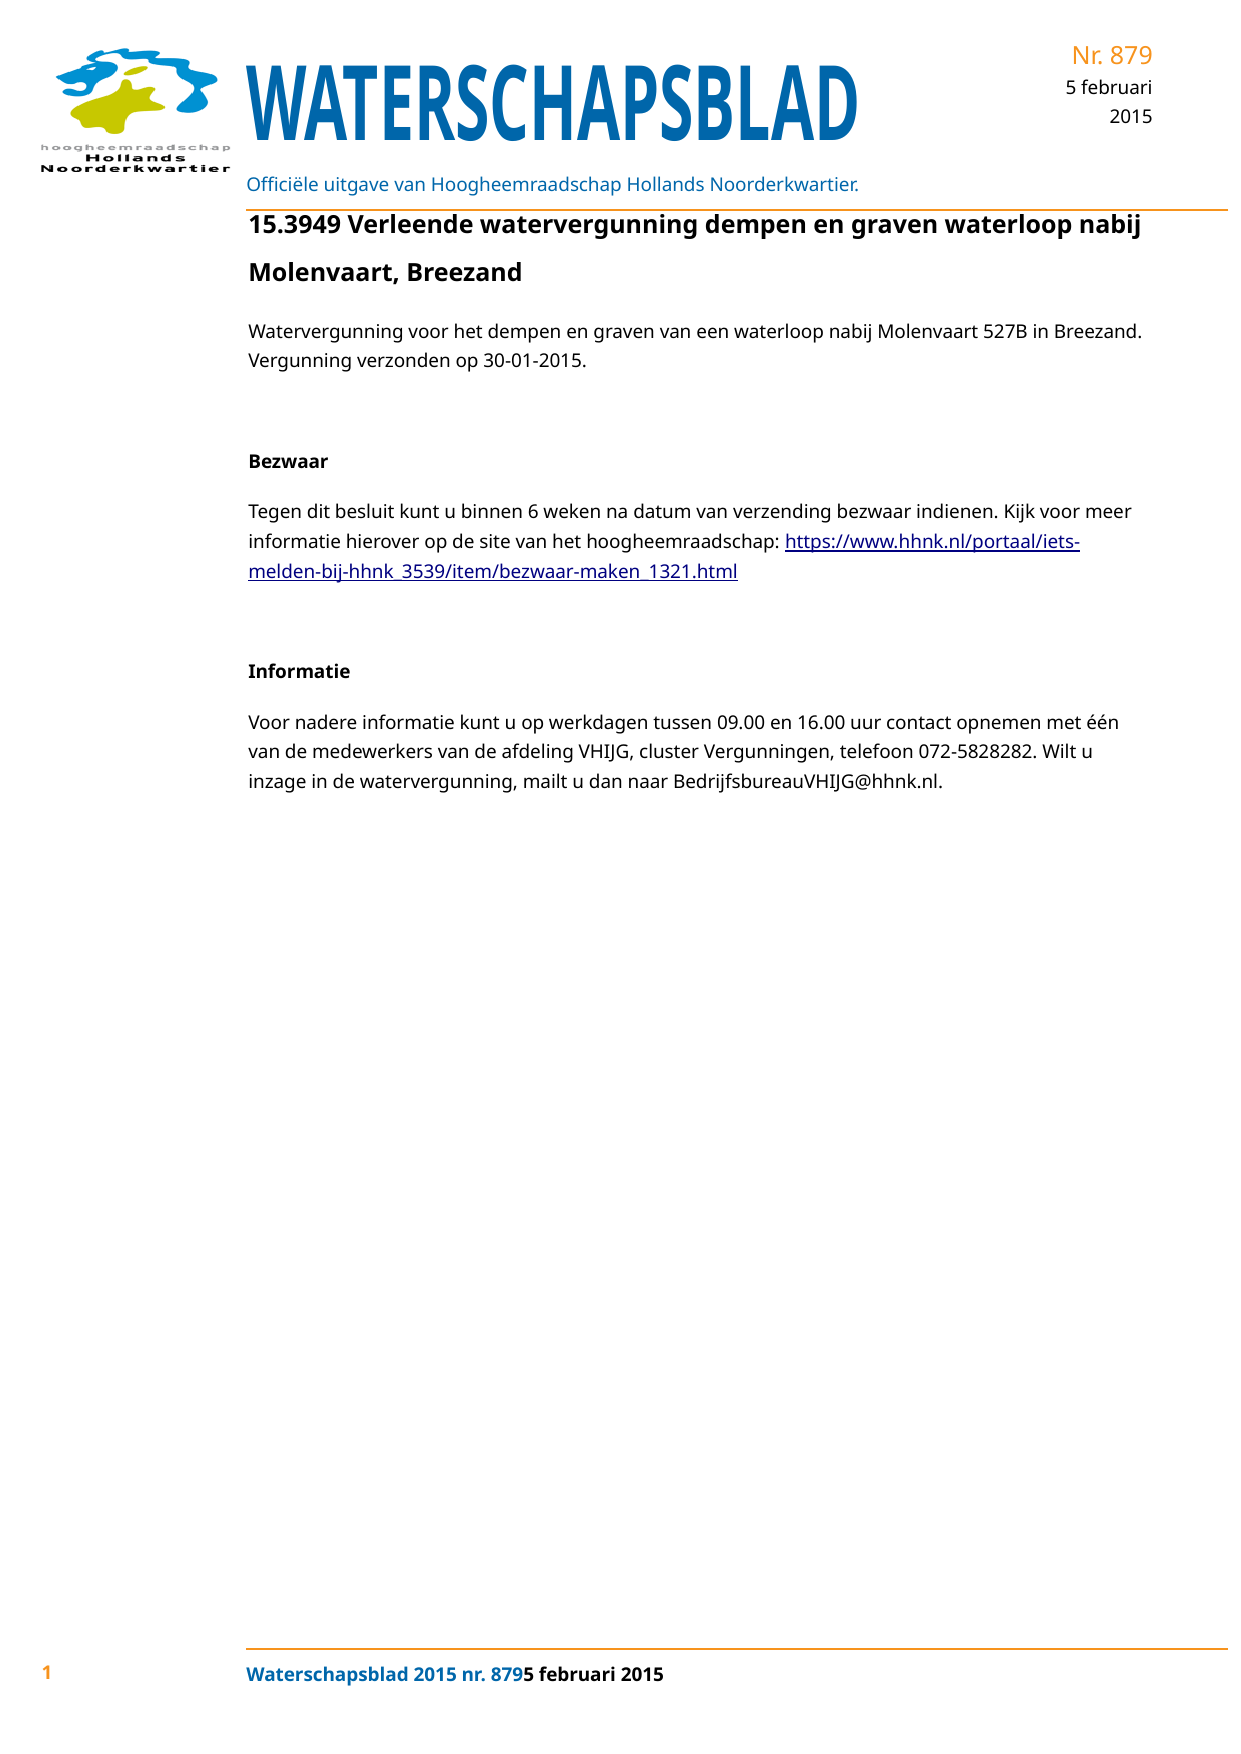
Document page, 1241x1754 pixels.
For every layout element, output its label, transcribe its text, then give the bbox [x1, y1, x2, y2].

text Voor nadere informatie kunt u op werkdagen tussen 09.00 en 16.00 uur contact opnemen met één van de medewerkers van de afdeling VHIJG, cluster Vergunningen, telefoon 072-5828282. Wilt u inzage in de watervergunning, mailt u dan naar BedrijfsbureauVHIJG@hhnk.nl. [248, 709, 1152, 794]
text Watervergunning voor het dempen en graven van een waterloop nabij Molenvaart 527B in Breezand. Vergunning verzonden op 30-01-2015. [248, 318, 1152, 373]
text Informatie [248, 659, 1152, 684]
picture [41, 47, 231, 172]
text Tegen dit besluit kunt u binnen 6 weken na datum van verzending bezwaar indienen. Kijk voor meer informatie hierover op de site van het hoogheemraadschap: https://www.hhnk.nl/portaal/iets-melden-bij-hhnk_3539/item/bezwaar-maken_1321.html [248, 499, 1152, 584]
text Bezwaar [248, 448, 1152, 474]
text 15.3949 Verleende watervergunning dempen en graven waterloop nabij Molenvaart, Breezand [248, 211, 1152, 288]
